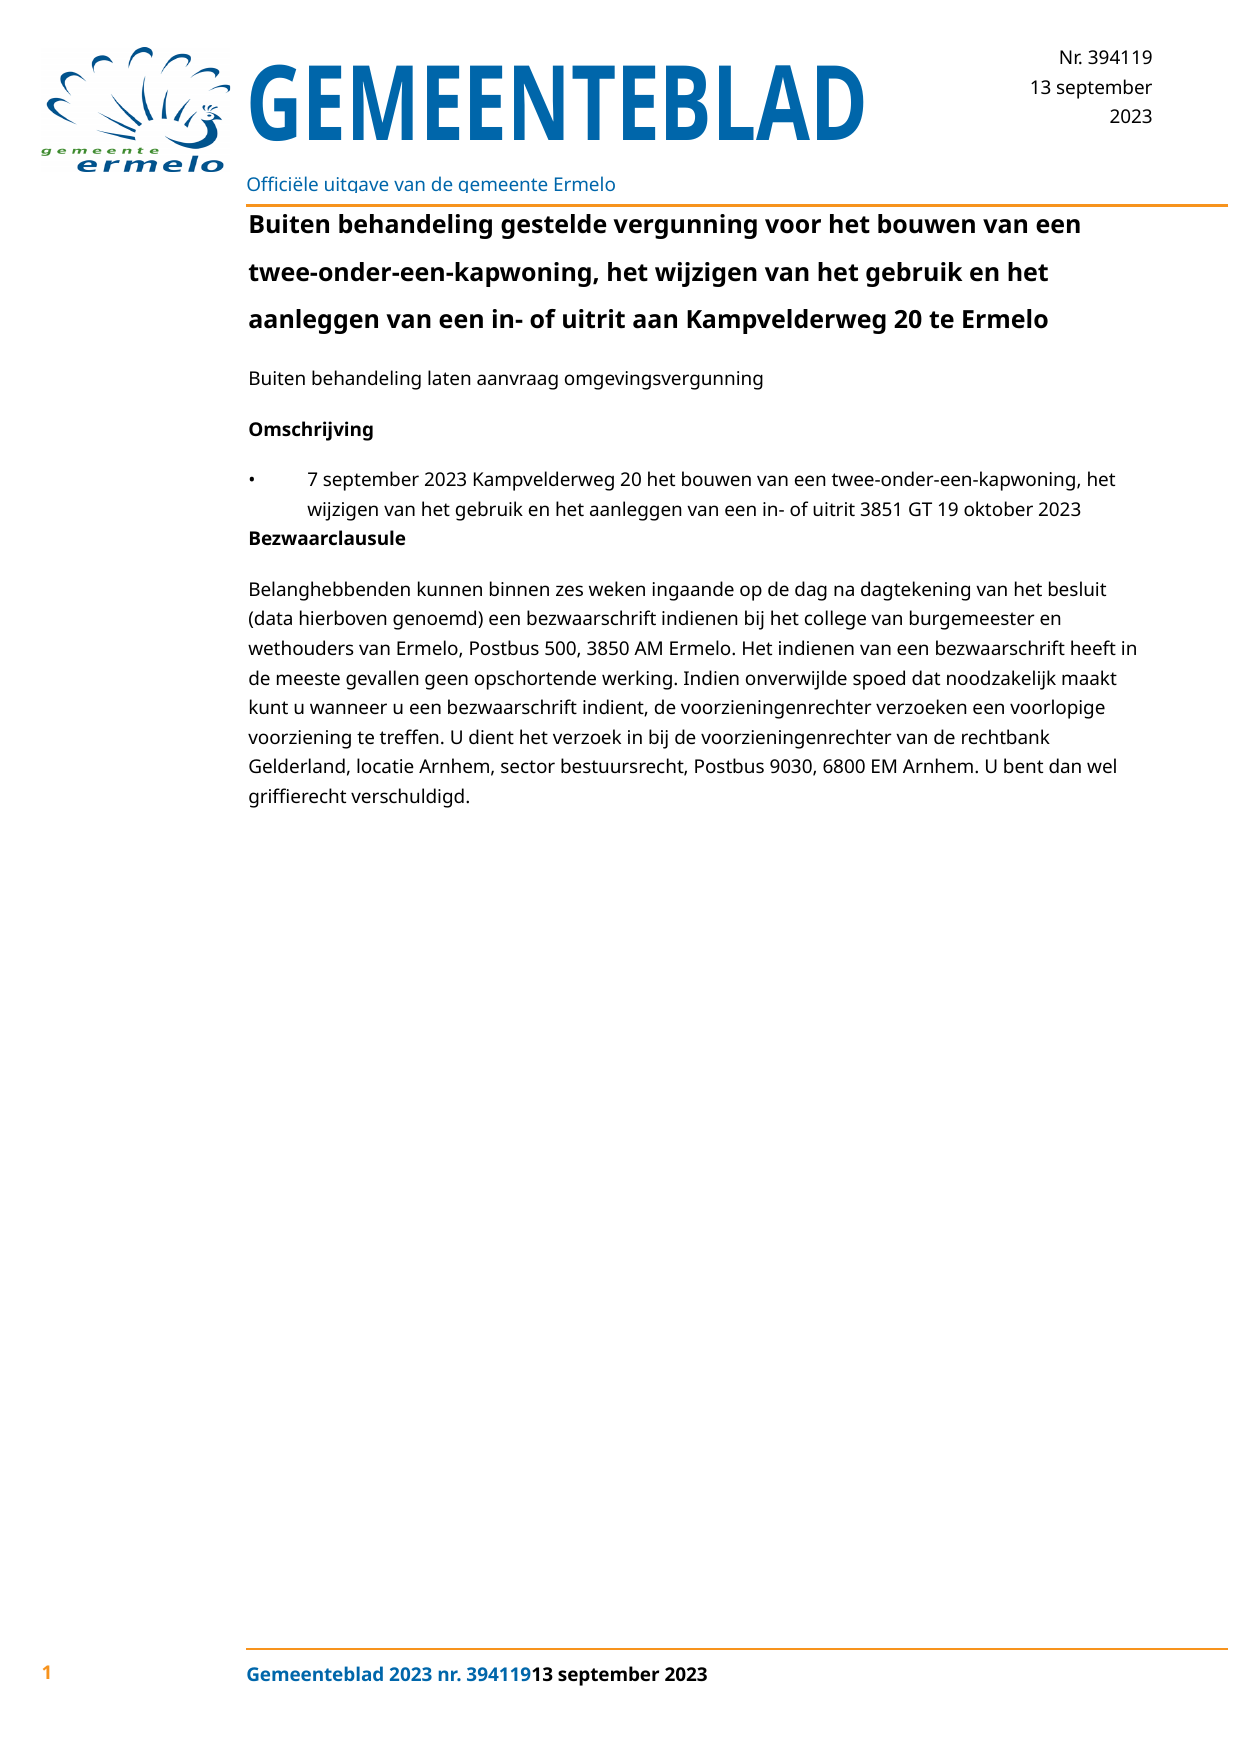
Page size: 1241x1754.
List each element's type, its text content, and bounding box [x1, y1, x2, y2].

text Buiten behandeling gestelde vergunning voor het bouwen van een twee-onder-een-kapwoning, het wijzigen van het gebruik en het aanleggen van een in- of uitrit aan Kampvelderweg 20 te Ermelo [248, 207, 1152, 336]
list 7 september 2023 Kampvelderweg 20 het bouwen van een twee-onder-een-kapwoning, het wijzigen van het gebruik en het aanleggen van een in- of uitrit 3851 GT 19 oktober 2023 [248, 466, 1152, 522]
text Buiten behandeling laten aanvraag omgevingsvergunning [248, 366, 1152, 391]
text Omschrijving [248, 416, 1152, 442]
text Belanghebbenden kunnen binnen zes weken ingaande op de dag na dagtekening van het besluit (data hierboven genoemd) een bezwaarschrift indienen bij het college van burgemeester en wethouders van Ermelo, Postbus 500, 3850 AM Ermelo. Het indienen van een bezwaarschrift heeft in de meeste gevallen geen opschortende werking. Indien onverwijlde spoed dat noodzakelijk maakt kunt u wanneer u een bezwaarschrift indient, de voorzieningenrechter verzoeken een voorlopige voorziening te treffen. U dient het verzoek in bij de voorzieningenrechter van de rechtbank Gelderland, locatie Arnhem, sector bestuursrecht, Postbus 9030, 6800 EM Arnhem. U bent dan wel griffierecht verschuldigd. [248, 576, 1152, 809]
text Bezwaarclausule [248, 526, 1152, 551]
picture [41, 47, 231, 172]
